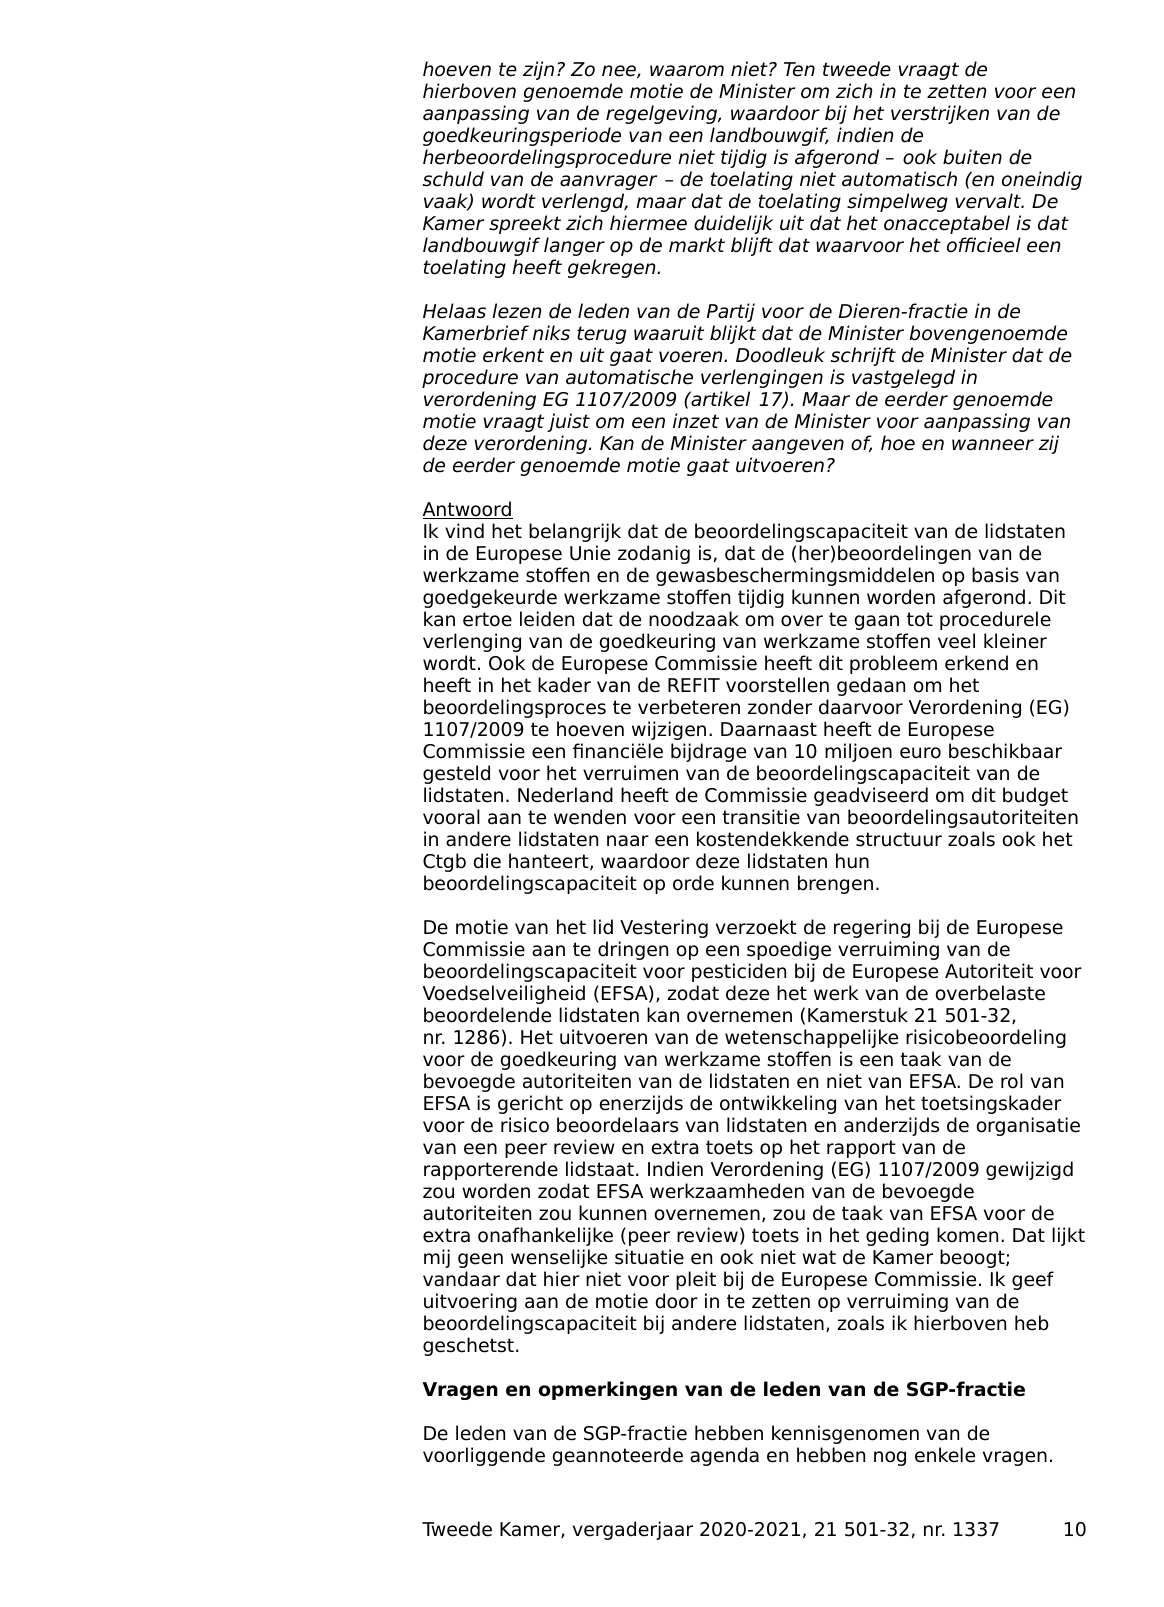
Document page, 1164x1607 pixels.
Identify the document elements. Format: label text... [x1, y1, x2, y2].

text Helaas lezen de leden van de Partij voor de Dieren-fractie in de Kamerbrief niks terug waaruit blijkt dat de Minister bovengenoemde motie erkent en uit gaat voeren. Doodleuk schrijft de Minister dat de procedure van automatische verlengingen is vastgelegd in verordening EG 1107/2009 (artikel 17). Maar de eerder genoemde motie vraagt juist om een inzet van de Minister voor aanpassing van deze verordening. Kan de Minister aangeven of, hoe en wanneer zij de eerder genoemde motie gaat uitvoeren? [422, 301, 1087, 477]
text Ik vind het belangrijk dat de beoordelingscapaciteit van de lidstaten in de Europese Unie zodanig is, dat de (her)beoordelingen van de werkzame stoffen en de gewasbeschermingsmiddelen op basis van goedgekeurde werkzame stoffen tijdig kunnen worden afgerond. Dit kan ertoe leiden dat de noodzaak om over te gaan tot procedurele verlenging van de goedkeuring van werkzame stoffen veel kleiner wordt. Ook de Europese Commissie heeft dit probleem erkend en heeft in het kader van de REFIT voorstellen gedaan om het beoordelingsproces te verbeteren zonder daarvoor Verordening (EG) 1107/2009 te hoeven wijzigen. Daarnaast heeft de Europese Commissie een financiële bijdrage van 10 miljoen euro beschikbaar gesteld voor het verruimen van de beoordelingscapaciteit van de lidstaten. Nederland heeft de Commissie geadviseerd om dit budget vooral aan te wenden voor een transitie van beoordelingsautoriteiten in andere lidstaten naar een kostendekkende structuur zoals ook het Ctgb die hanteert, waardoor deze lidstaten hun beoordelingscapaciteit op orde kunnen brengen. [422, 521, 1087, 895]
subtitle Antwoord [422, 499, 1087, 521]
subtitle Vragen en opmerkingen van de leden van de SGP-fractie [422, 1379, 1087, 1401]
text De motie van het lid Vestering verzoekt de regering bij de Europese Commissie aan te dringen op een spoedige verruiming van de beoordelingscapaciteit voor pesticiden bij de Europese Autoriteit voor Voedselveiligheid (EFSA), zodat deze het werk van de overbelaste beoordelende lidstaten kan overnemen (Kamerstuk 21 501-32, nr. 1286). Het uitvoeren van de wetenschappelijke risicobeoordeling voor de goedkeuring van werkzame stoffen is een taak van de bevoegde autoriteiten van de lidstaten en niet van EFSA. De rol van EFSA is gericht op enerzijds de ontwikkeling van het toetsingskader voor de risico beoordelaars van lidstaten en anderzijds de organisatie van een peer review en extra toets op het rapport van de rapporterende lidstaat. Indien Verordening (EG) 1107/2009 gewijzigd zou worden zodat EFSA werkzaamheden van de bevoegde autoriteiten zou kunnen overnemen, zou de taak van EFSA voor de extra onafhankelijke (peer review) toets in het geding komen. Dat lijkt mij geen wenselijke situatie en ook niet wat de Kamer beoogt; vandaar dat hier niet voor pleit bij de Europese Commissie. Ik geef uitvoering aan de motie door in te zetten op verruiming van de beoordelingscapaciteit bij andere lidstaten, zoals ik hierboven heb geschetst. [422, 917, 1087, 1356]
text hoeven te zijn? Zo nee, waarom niet? Ten tweede vraagt de hierboven genoemde motie de Minister om zich in te zetten voor een aanpassing van de regelgeving, waardoor bij het verstrijken van de goedkeuringsperiode van een landbouwgif, indien de herbeoordelingsprocedure niet tijdig is afgerond – ook buiten de schuld van de aanvrager – de toelating niet automatisch (en oneindig vaak) wordt verlengd, maar dat de toelating simpelweg vervalt. De Kamer spreekt zich hiermee duidelijk uit dat het onacceptabel is dat landbouwgif langer op de markt blijft dat waarvoor het officieel een toelating heeft gekregen. [422, 59, 1087, 279]
text De leden van de SGP-fractie hebben kennisgenomen van de voorliggende geannoteerde agenda en hebben nog enkele vragen. [422, 1423, 1087, 1467]
